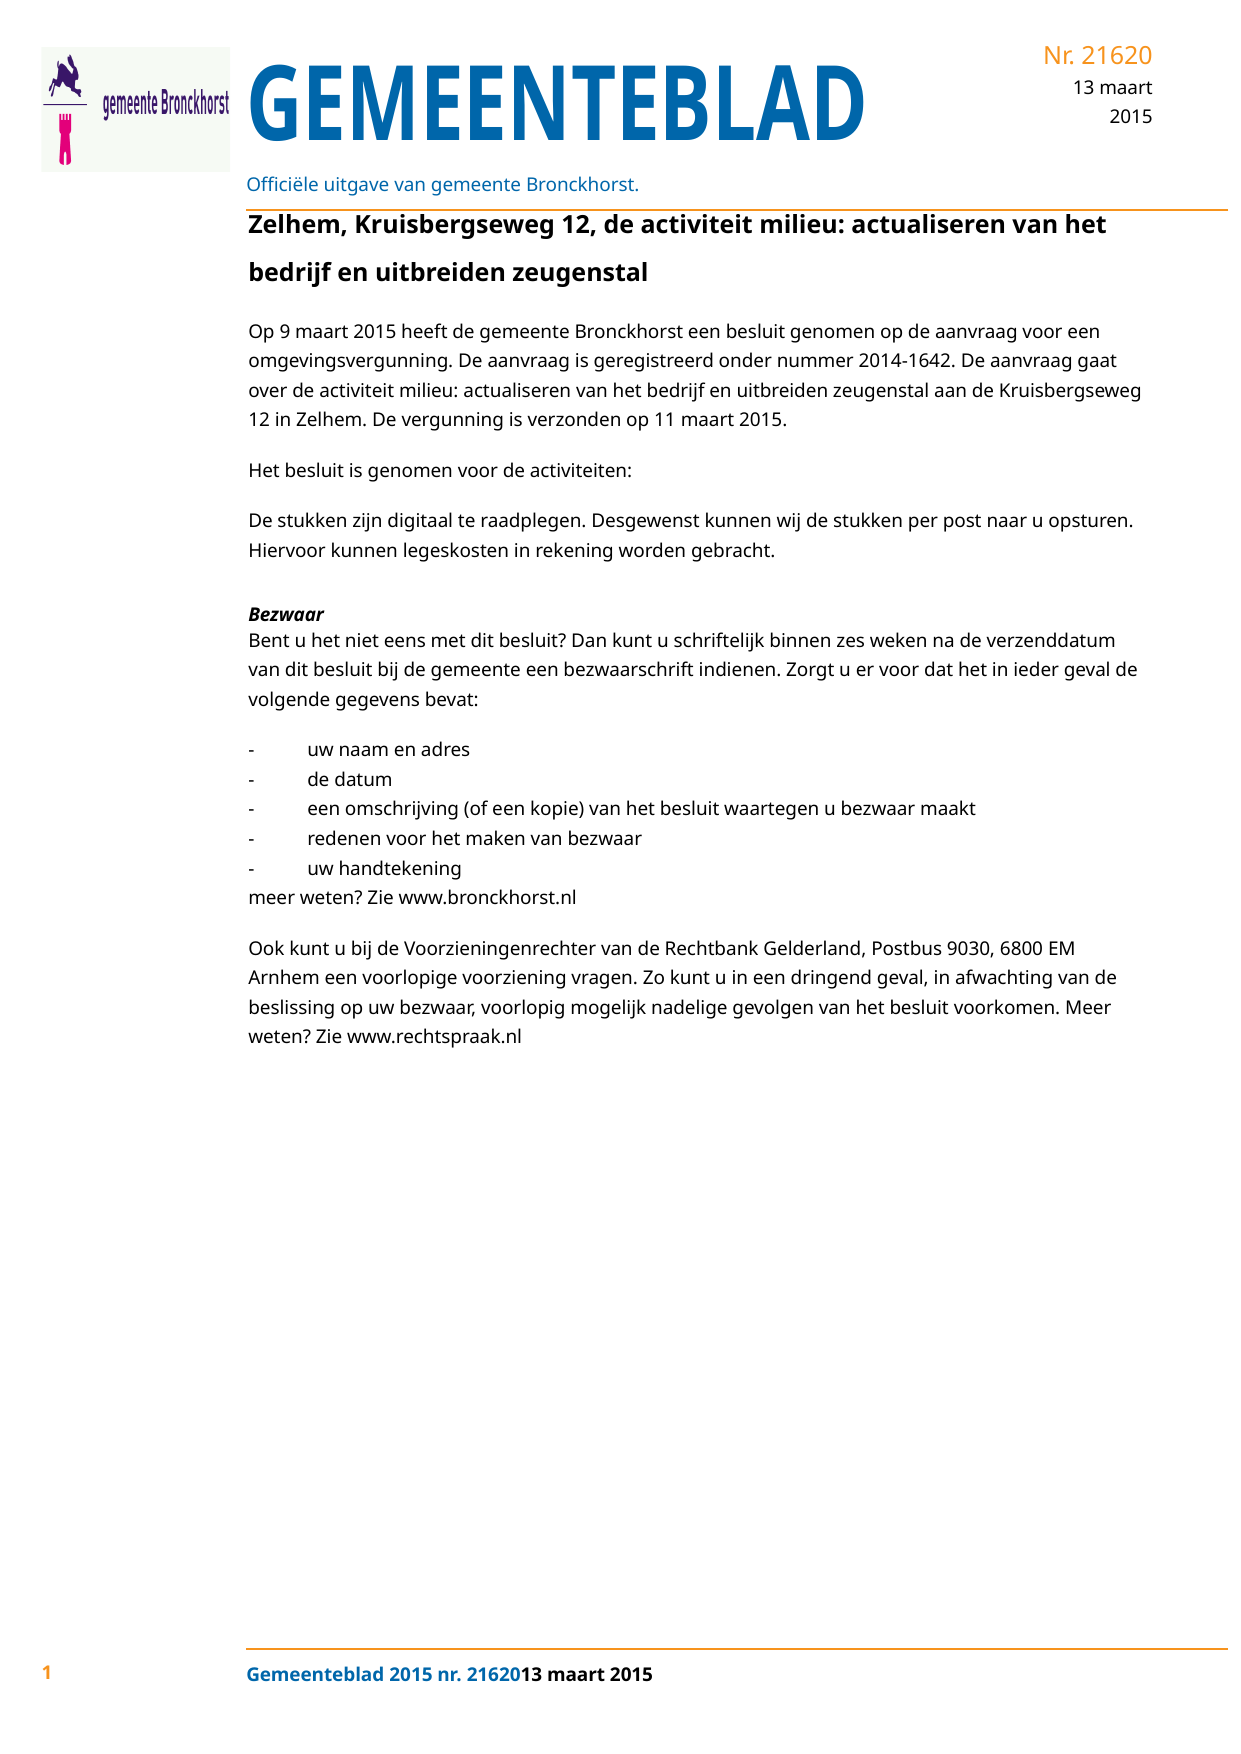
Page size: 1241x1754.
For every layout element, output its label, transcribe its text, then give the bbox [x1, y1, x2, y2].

text Ook kunt u bij de Voorzieningenrechter van de Rechtbank Gelderland, Postbus 9030, 6800 EM Arnhem een voorlopige voorziening vragen. Zo kunt u in een dringend geval, in afwachting van de beslissing op uw bezwaar, voorlopig mogelijk nadelige gevolgen van het besluit voorkomen. Meer weten? Zie www.rechtspraak.nl [248, 935, 1152, 1049]
text meer weten? Zie www.bronckhorst.nl [248, 884, 1152, 910]
text Op 9 maart 2015 heeft de gemeente Bronckhorst een besluit genomen op de aanvraag voor een omgevingsvergunning. De aanvraag is geregistreerd onder nummer 2014-1642. De aanvraag gaat over de activiteit milieu: actualiseren van het bedrijf en uitbreiden zeugenstal aan de Kruisbergseweg 12 in Zelhem. De vergunning is verzonden op 11 maart 2015. [248, 318, 1152, 432]
list uw naam en adres [248, 736, 1152, 762]
text Bent u het niet eens met dit besluit? Dan kunt u schriftelijk binnen zes weken na de verzenddatum van dit besluit bij de gemeente een bezwaarschrift indienen. Zorgt u er voor dat het in ieder geval de volgende gegevens bevat: [248, 627, 1152, 712]
list een omschrijving (of een kopie) van het besluit waartegen u bezwaar maakt [248, 796, 1152, 821]
list uw handtekening [248, 855, 1152, 880]
picture [41, 47, 231, 172]
list de datum [248, 766, 1152, 792]
list redenen voor het maken van bezwaar [248, 825, 1152, 851]
text Zelhem, Kruisbergseweg 12, de activiteit milieu: actualiseren van het bedrijf en uitbreiden zeugenstal [248, 211, 1152, 288]
text Het besluit is genomen voor de activiteiten: [248, 457, 1152, 483]
text De stukken zijn digitaal te raadplegen. Desgewenst kunnen wij de stukken per post naar u opsturen. Hiervoor kunnen legeskosten in rekening worden gebracht. [248, 507, 1152, 563]
text Bezwaar [248, 601, 1152, 627]
